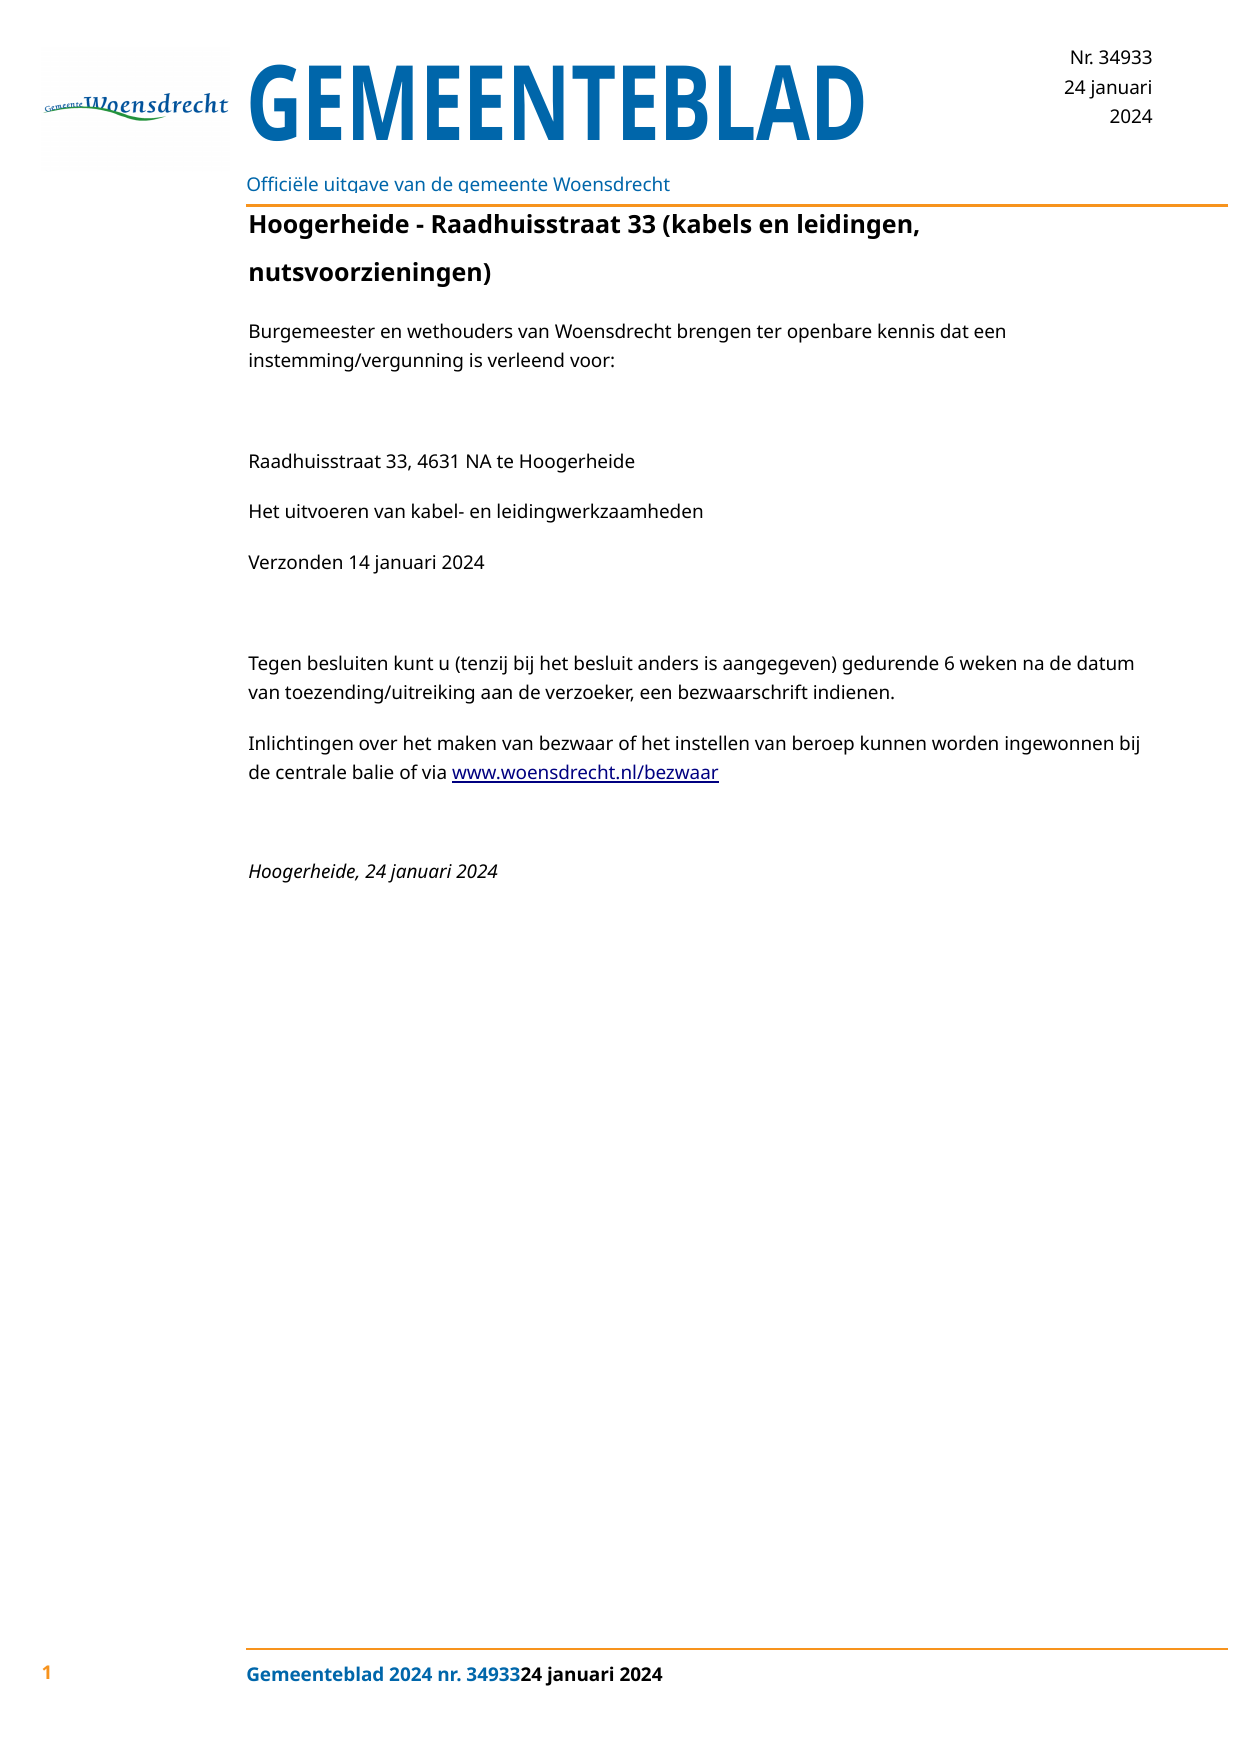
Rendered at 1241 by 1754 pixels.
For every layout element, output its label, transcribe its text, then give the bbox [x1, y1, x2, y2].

text Tegen besluiten kunt u (tenzij bij het besluit anders is aangegeven) gedurende 6 weken na de datum van toezending/uitreiking aan de verzoeker, een bezwaarschrift indienen. [248, 650, 1152, 705]
text Hoogerheide, 24 januari 2024 [248, 858, 1152, 883]
text Inlichtingen over het maken van bezwaar of het instellen van beroep kunnen worden ingewonnen bij de centrale balie of via www.woensdrecht.nl/bezwaar [248, 730, 1152, 785]
text Burgemeester en wethouders van Woensdrecht brengen ter openbare kennis dat een instemming/vergunning is verleend voor: [248, 318, 1152, 373]
text Verzonden 14 januari 2024 [248, 549, 1152, 575]
text Hoogerheide - Raadhuisstraat 33 (kabels en leidingen, nutsvoorzieningen) [248, 207, 1152, 288]
text Het uitvoeren van kabel- en leidingwerkzaamheden [248, 499, 1152, 524]
text Raadhuisstraat 33, 4631 NA te Hoogerheide [248, 448, 1152, 474]
picture [41, 47, 231, 172]
